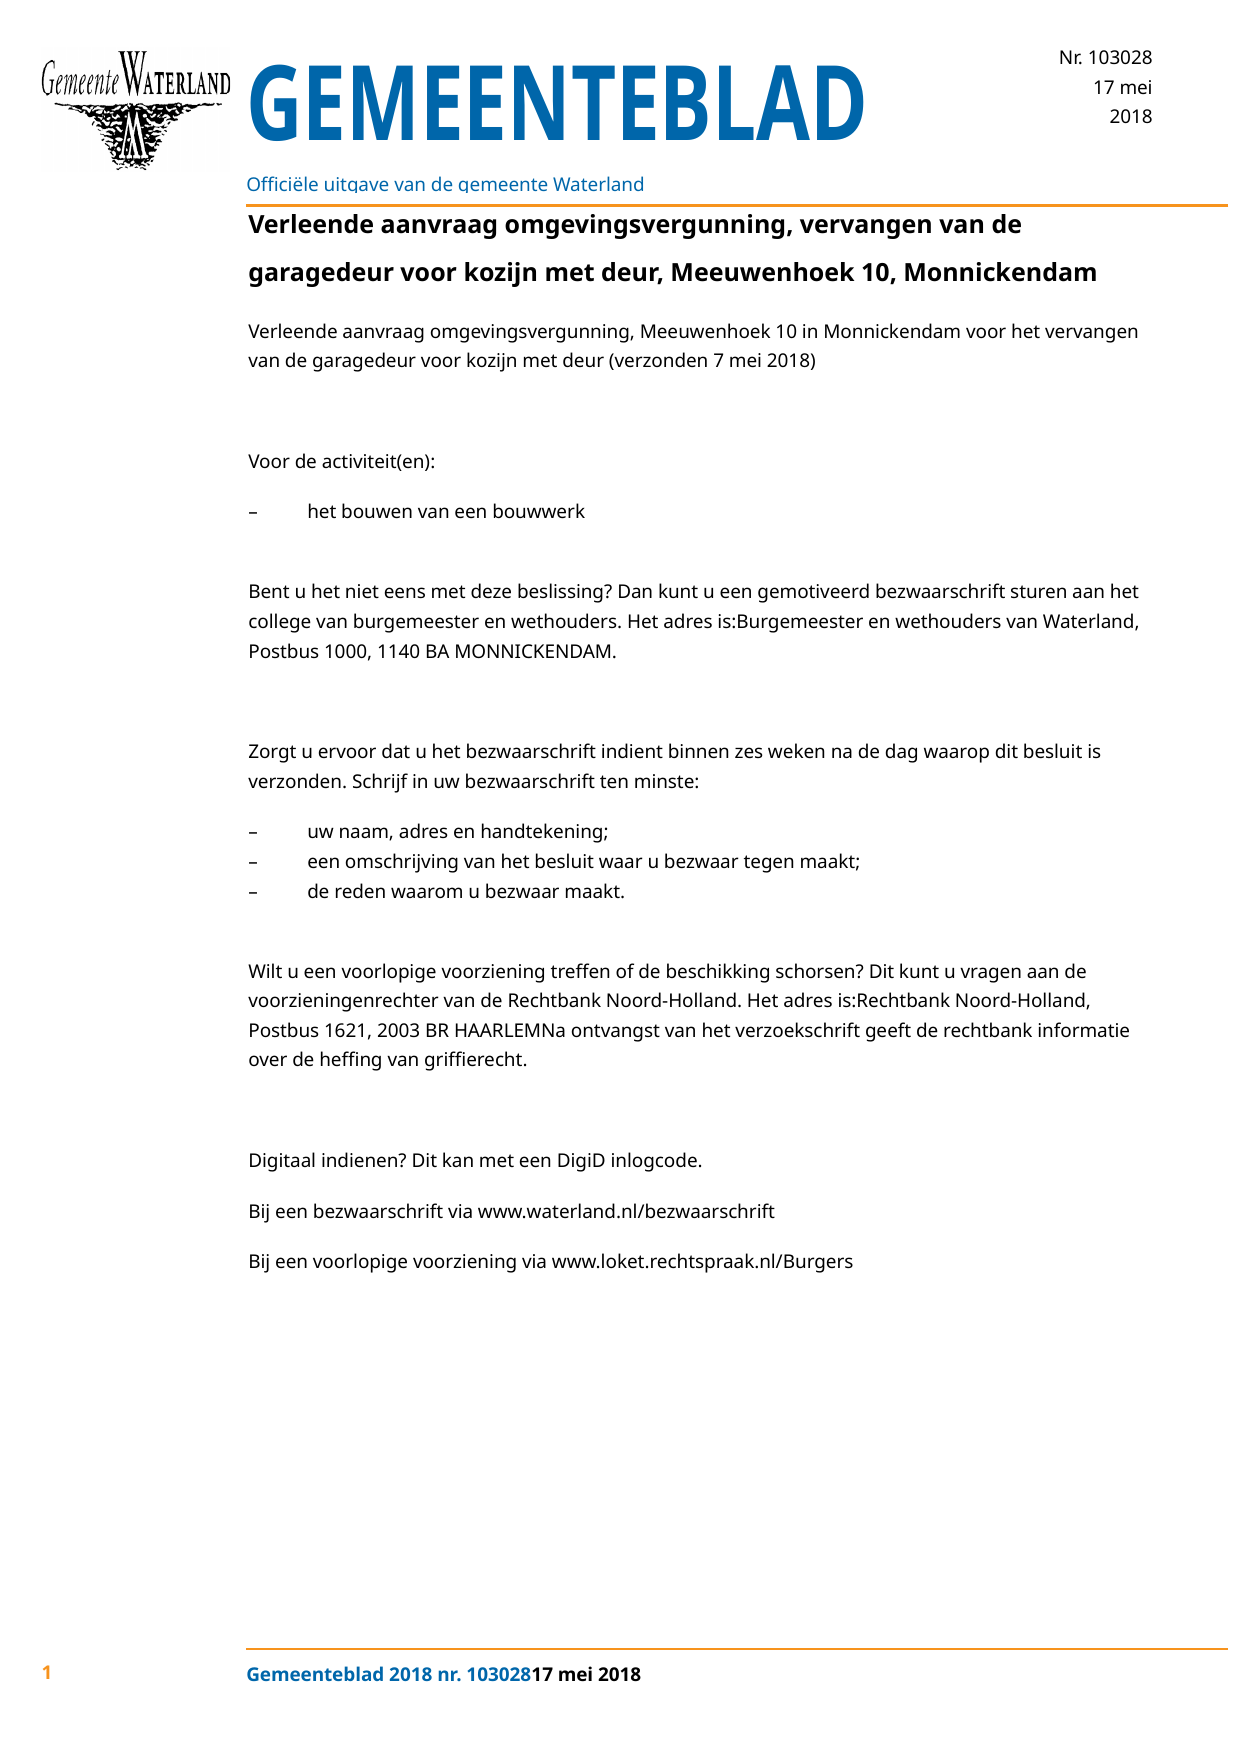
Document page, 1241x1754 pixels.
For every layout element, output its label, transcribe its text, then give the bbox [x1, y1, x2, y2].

text Voor de activiteit(en): [248, 448, 1152, 474]
text Bij een voorlopige voorziening via www.loket.rechtspraak.nl/Burgers [248, 1248, 1152, 1274]
list uw naam, adres en handtekening; [248, 819, 1152, 844]
list de reden waarom u bezwaar maakt. [248, 878, 1152, 904]
picture [41, 47, 231, 172]
text Verleende aanvraag omgevingsvergunning, Meeuwenhoek 10 in Monnickendam voor het vervangen van de garagedeur voor kozijn met deur (verzonden 7 mei 2018) [248, 318, 1152, 373]
text Bij een bezwaarschrift via www.waterland.nl/bezwaarschrift [248, 1198, 1152, 1224]
text Digitaal indienen? Dit kan met een DigiD inlogcode. [248, 1147, 1152, 1173]
text Verleende aanvraag omgevingsvergunning, vervangen van de garagedeur voor kozijn met deur, Meeuwenhoek 10, Monnickendam [248, 207, 1152, 288]
text Wilt u een voorlopige voorziening treffen of de beschikking schorsen? Dit kunt u vragen aan de voorzieningenrechter van de Rechtbank Noord-Holland. Het adres is:Rechtbank Noord-Holland, Postbus 1621, 2003 BR HAARLEMNa ontvangst van het verzoekschrift geeft de rechtbank informatie over de heffing van griffierecht. [248, 958, 1152, 1072]
list een omschrijving van het besluit waar u bezwaar tegen maakt; [248, 848, 1152, 874]
list het bouwen van een bouwwerk [248, 499, 1152, 524]
text Bent u het niet eens met deze beslissing? Dan kunt u een gemotiveerd bezwaarschrift sturen aan het college van burgemeester en wethouders. Het adres is:Burgemeester en wethouders van Waterland, Postbus 1000, 1140 BA MONNICKENDAM. [248, 579, 1152, 664]
text Zorgt u ervoor dat u het bezwaarschrift indient binnen zes weken na de dag waarop dit besluit is verzonden. Schrijf in uw bezwaarschrift ten minste: [248, 739, 1152, 794]
